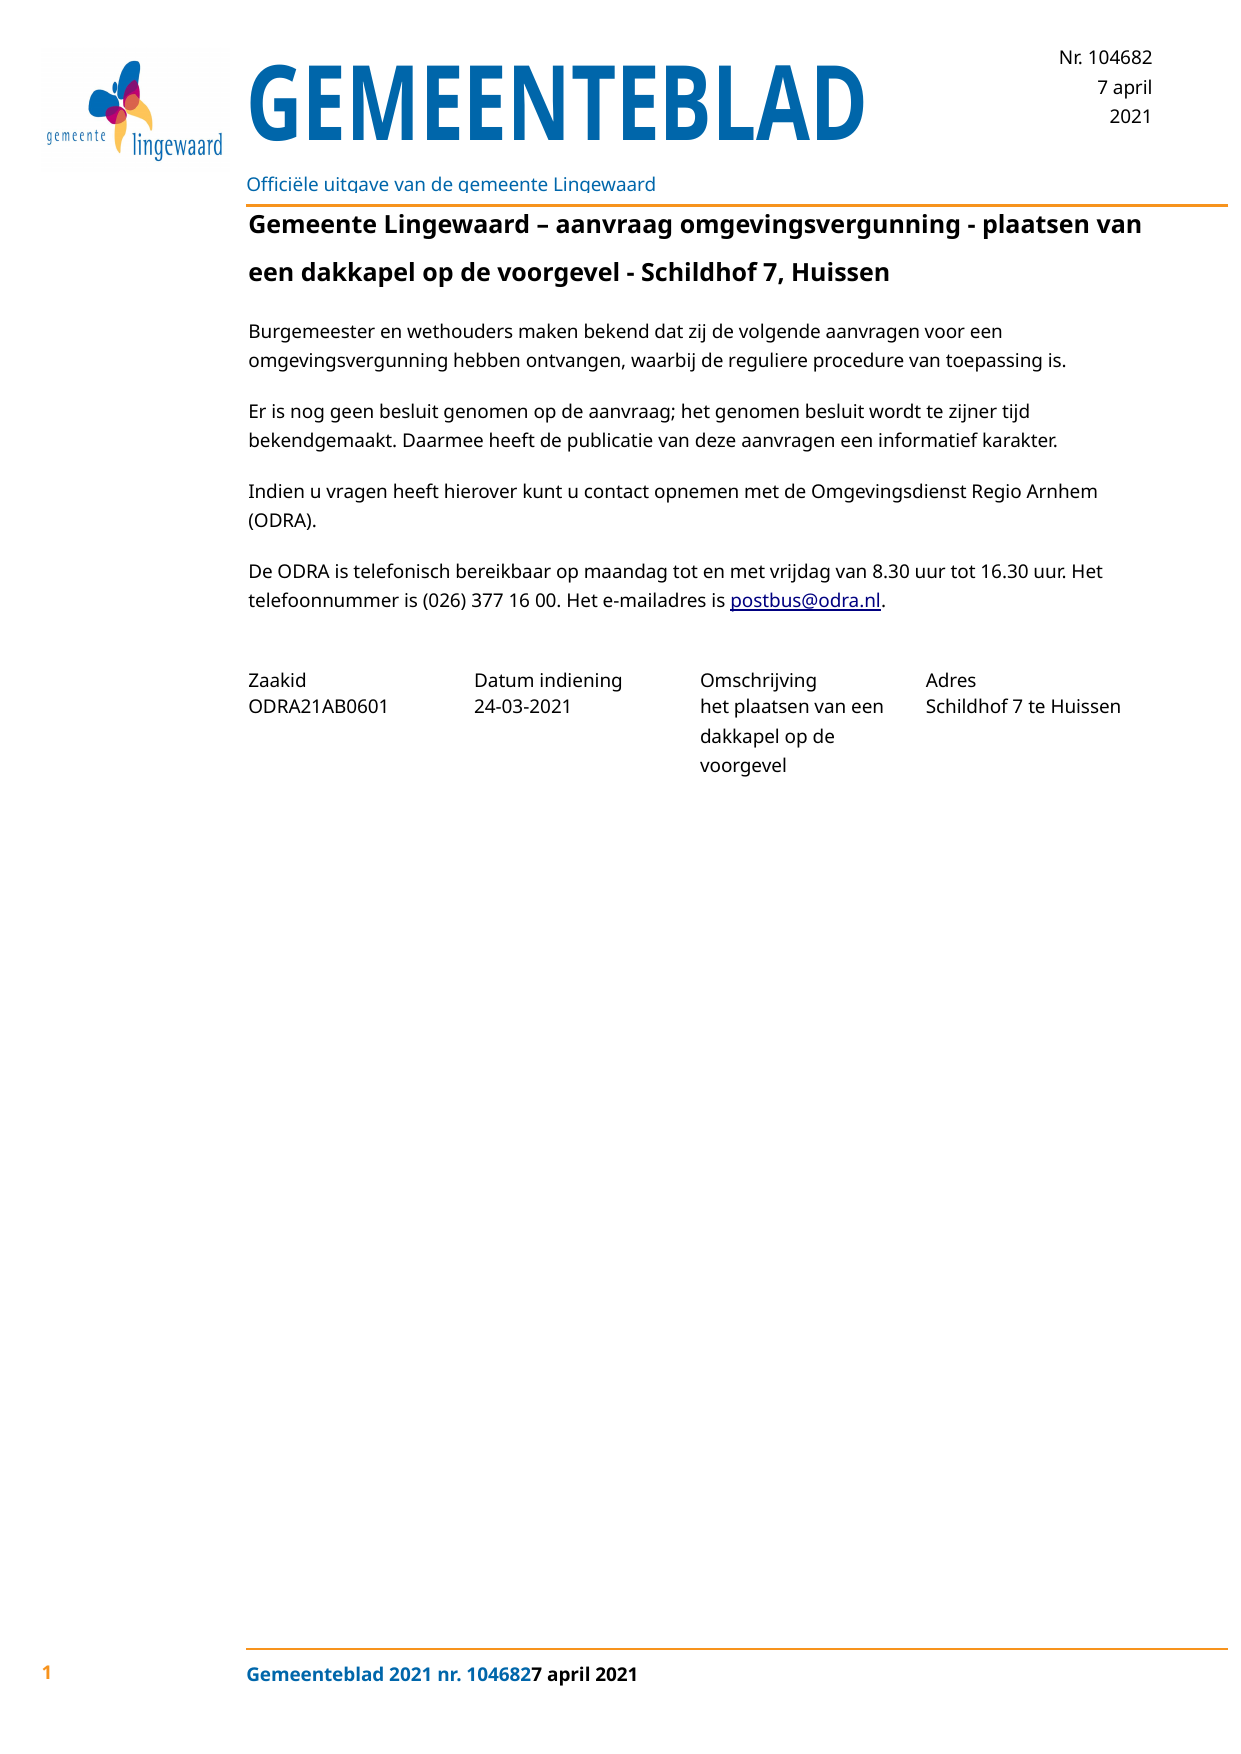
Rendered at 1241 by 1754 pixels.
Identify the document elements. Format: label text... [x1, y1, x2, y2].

table_cell ODRA21AB0601 [248, 693, 474, 778]
text Burgemeester en wethouders maken bekend dat zij de volgende aanvragen voor een omgevingsvergunning hebben ontvangen, waarbij de reguliere procedure van toepassing is. [248, 318, 1152, 373]
picture [41, 47, 231, 172]
table_cell het plaatsen van een dakkapel op de voorgevel [700, 693, 926, 778]
table_cell 24-03-2021 [474, 693, 700, 778]
table_header Zaakid [248, 668, 474, 693]
text Indien u vragen heeft hierover kunt u contact opnemen met de Omgevingsdienst Regio Arnhem (ODRA). [248, 478, 1152, 533]
text Er is nog geen besluit genomen op de aanvraag; het genomen besluit wordt te zijner tijd bekendgemaakt. Daarmee heeft de publicatie van deze aanvragen een informatief karakter. [248, 398, 1152, 453]
text De ODRA is telefonisch bereikbaar op maandag tot en met vrijdag van 8.30 uur tot 16.30 uur. Het telefoonnummer is (026) 377 16 00. Het e-mailadres is postbus@odra.nl. [248, 558, 1152, 613]
table_header Adres [926, 668, 1152, 693]
table_header Omschrijving [700, 668, 926, 693]
text Gemeente Lingewaard – aanvraag omgevingsvergunning - plaatsen van een dakkapel op de voorgevel - Schildhof 7, Huissen [248, 207, 1152, 288]
table_cell Schildhof 7 te Huissen [926, 693, 1152, 778]
table_header Datum indiening [474, 668, 700, 693]
